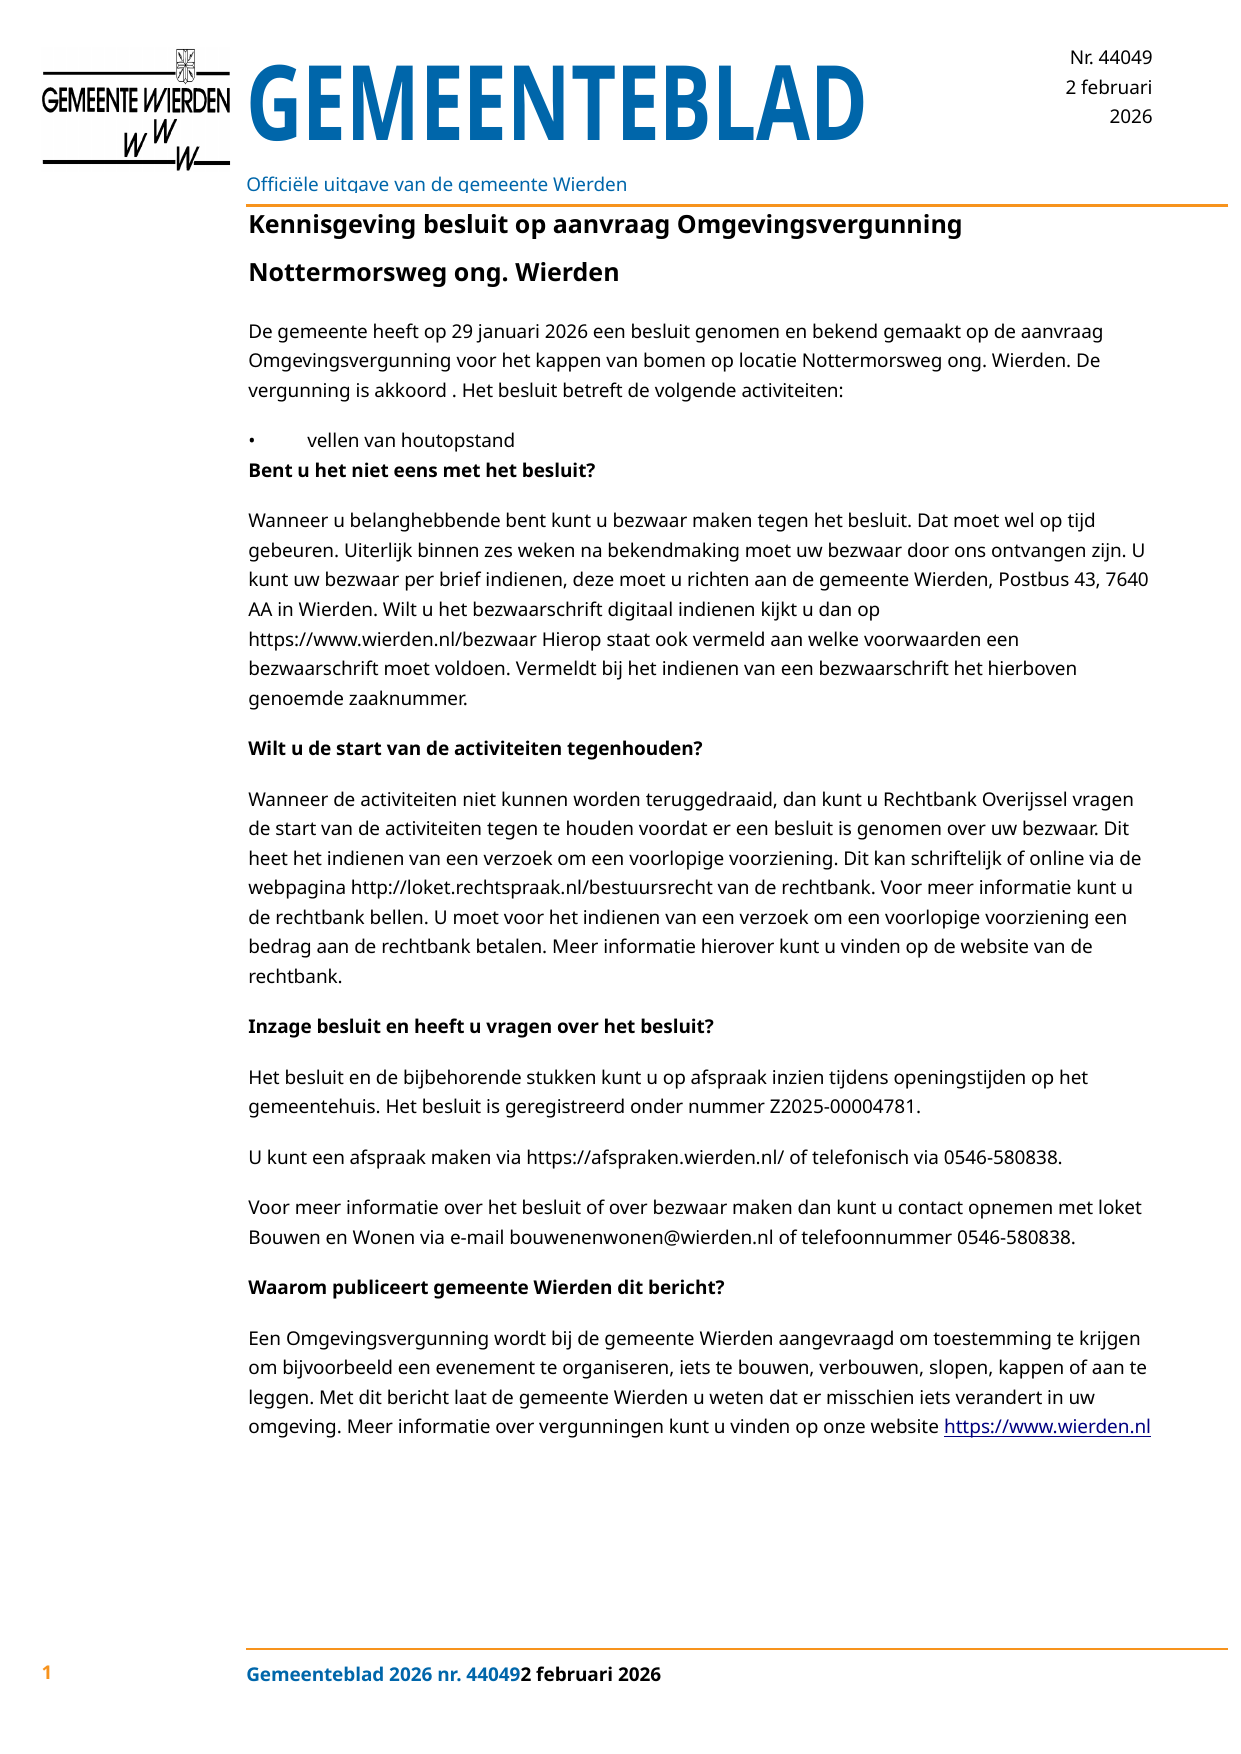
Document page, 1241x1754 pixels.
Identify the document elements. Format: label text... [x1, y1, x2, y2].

text Wanneer u belanghebbende bent kunt u bezwaar maken tegen het besluit. Dat moet wel op tijd gebeuren. Uiterlijk binnen zes weken na bekendmaking moet uw bezwaar door ons ontvangen zijn. U kunt uw bezwaar per brief indienen, deze moet u richten aan de gemeente Wierden, Postbus 43, 7640 AA in Wierden. Wilt u het bezwaarschrift digitaal indienen kijkt u dan op https://www.wierden.nl/bezwaar Hierop staat ook vermeld aan welke voorwaarden een bezwaarschrift moet voldoen. Vermeldt bij het indienen van een bezwaarschrift het hierboven genoemde zaaknummer. [248, 507, 1152, 711]
text Kennisgeving besluit op aanvraag Omgevingsvergunning Nottermorsweg ong. Wierden [248, 207, 1152, 288]
text Voor meer informatie over het besluit of over bezwaar maken dan kunt u contact opnemen met loket Bouwen en Wonen via e-mail bouwenenwonen@wierden.nl of telefoonnummer 0546-580838. [248, 1194, 1152, 1250]
text Inzage besluit en heeft u vragen over het besluit? [248, 1014, 1152, 1039]
text Wilt u de start van de activiteiten tegenhouden? [248, 735, 1152, 761]
picture [41, 47, 231, 172]
list vellen van houtopstand [248, 427, 1152, 453]
text Waarom publiceert gemeente Wierden dit bericht? [248, 1274, 1152, 1300]
text Een Omgevingsvergunning wordt bij de gemeente Wierden aangevraagd om toestemming te krijgen om bijvoorbeeld een evenement te organiseren, iets te bouwen, verbouwen, slopen, kappen of aan te leggen. Met dit bericht laat de gemeente Wierden u weten dat er misschien iets verandert in uw omgeving. Meer informatie over vergunningen kunt u vinden op onze website https://www.wierden.nl [248, 1325, 1152, 1439]
text De gemeente heeft op 29 januari 2026 een besluit genomen en bekend gemaakt op de aanvraag Omgevingsvergunning voor het kappen van bomen op locatie Nottermorsweg ong. Wierden. De vergunning is akkoord . Het besluit betreft de volgende activiteiten: [248, 318, 1152, 403]
text Wanneer de activiteiten niet kunnen worden teruggedraaid, dan kunt u Rechtbank Overijssel vragen de start van de activiteiten tegen te houden voordat er een besluit is genomen over uw bezwaar. Dit heet het indienen van een verzoek om een voorlopige voorziening. Dit kan schriftelijk of online via de webpagina http://loket.rechtspraak.nl/bestuursrecht van de rechtbank. Voor meer informatie kunt u de rechtbank bellen. U moet voor het indienen van een verzoek om een voorlopige voorziening een bedrag aan de rechtbank betalen. Meer informatie hierover kunt u vinden op de website van de rechtbank. [248, 786, 1152, 989]
text Bent u het niet eens met het besluit? [248, 457, 1152, 483]
text U kunt een afspraak maken via https://afspraken.wierden.nl/ of telefonisch via 0546-580838. [248, 1144, 1152, 1170]
text Het besluit en de bijbehorende stukken kunt u op afspraak inzien tijdens openingstijden op het gemeentehuis. Het besluit is geregistreerd onder nummer Z2025-00004781. [248, 1064, 1152, 1119]
